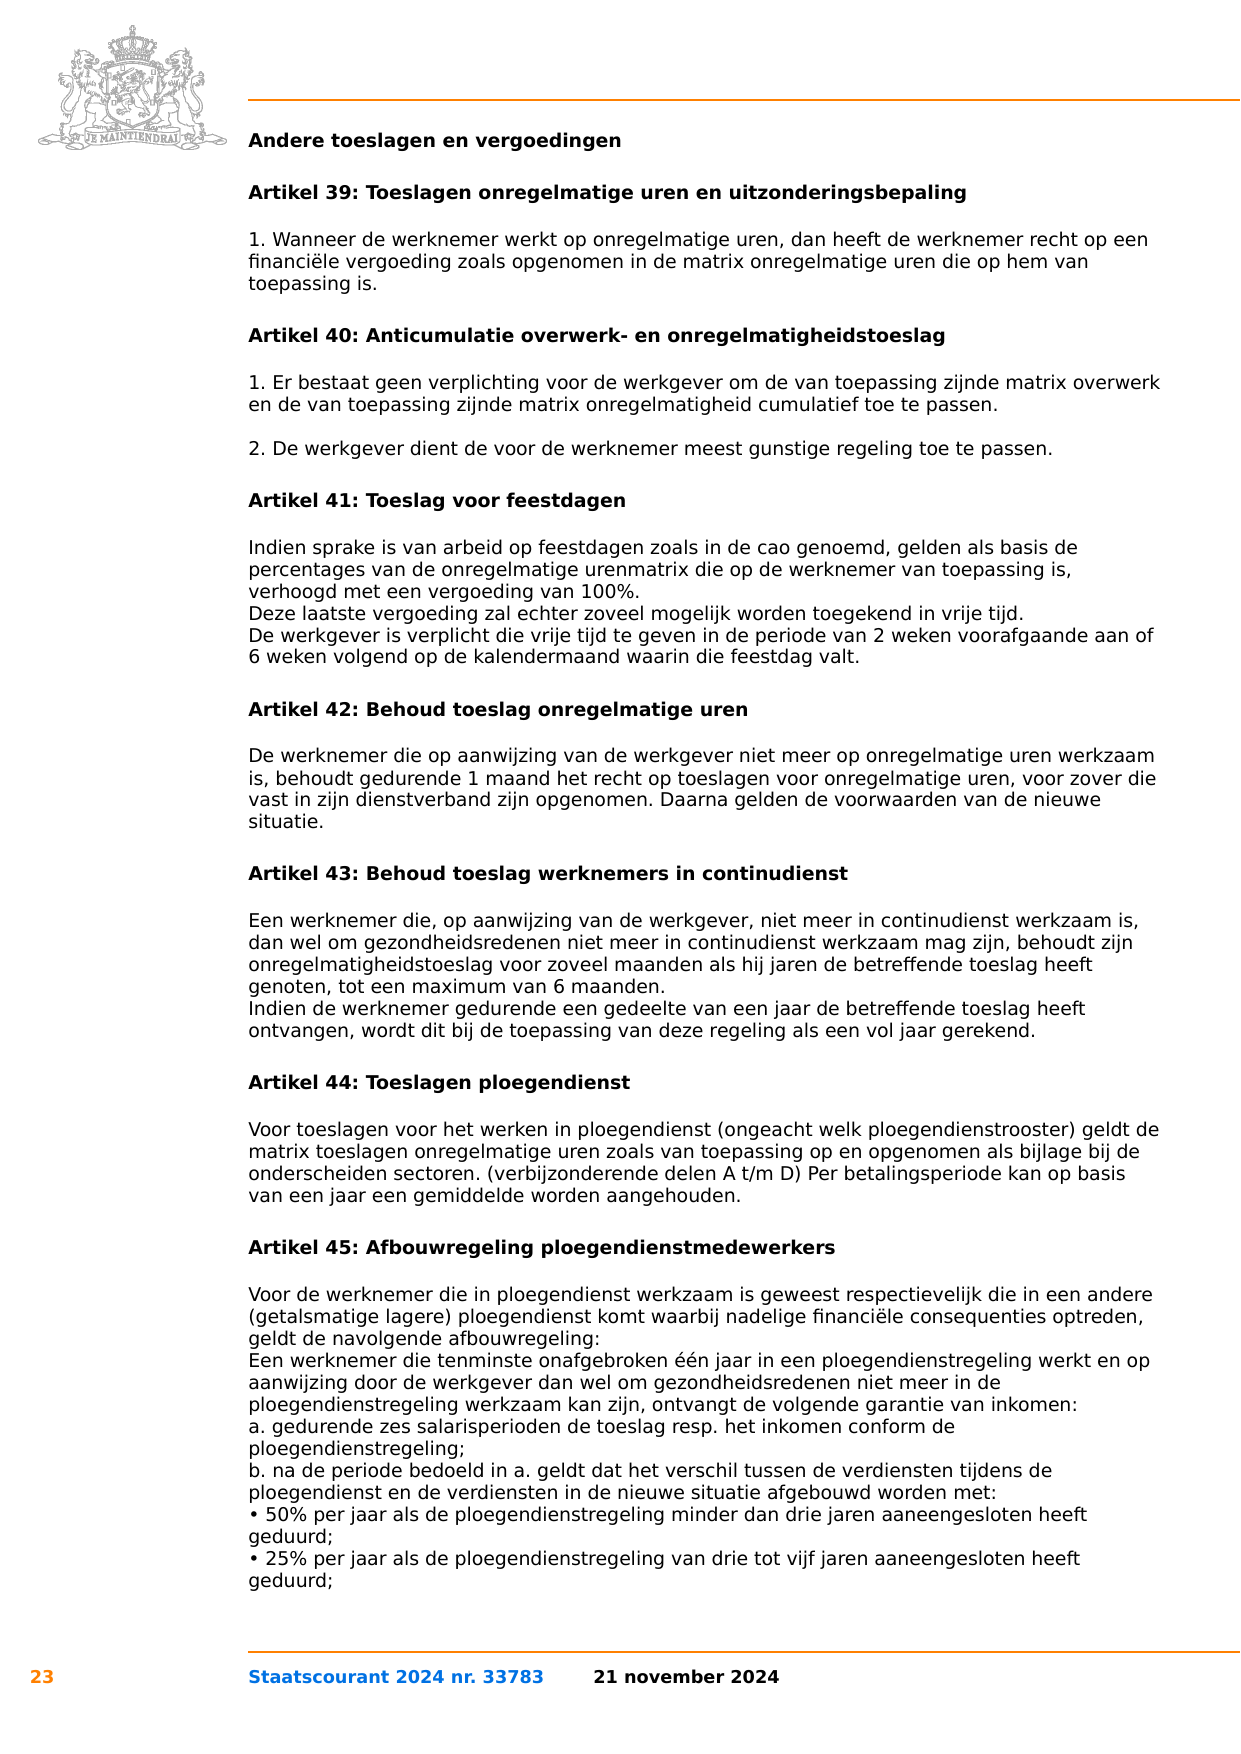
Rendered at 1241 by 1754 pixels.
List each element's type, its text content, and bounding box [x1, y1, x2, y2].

text • 25% per jaar als de ploegendienstregeling van drie tot vijf jaren aaneengesloten heeft geduurd; [248, 1548, 1163, 1592]
subtitle Artikel 44: Toeslagen ploegendienst [248, 1072, 1163, 1094]
text Deze laatste vergoeding zal echter zoveel mogelijk worden toegekend in vrije tijd. [248, 602, 1163, 624]
picture [38, 25, 227, 150]
subtitle Artikel 42: Behoud toeslag onregelmatige uren [248, 698, 1163, 720]
text • 50% per jaar als de ploegendienstregeling minder dan drie jaren aaneengesloten heeft geduurd; [248, 1504, 1163, 1548]
text Voor toeslagen voor het werken in ploegendienst (ongeacht welk ploegendienstrooster) geldt de matrix toeslagen onregelmatige uren zoals van toepassing op en opgenomen als bijlage bij de onderscheiden sectoren. (verbijzonderende delen A t/m D) Per betalingsperiode kan op basis van een jaar een gemiddelde worden aangehouden. [248, 1119, 1163, 1207]
text Een werknemer die tenminste onafgebroken één jaar in een ploegendienstregeling werkt en op aanwijzing door de werkgever dan wel om gezondheidsredenen niet meer in de ploegendienstregeling werkzaam kan zijn, ontvangt de volgende garantie van inkomen: [248, 1350, 1163, 1416]
subtitle Artikel 40: Anticumulatie overwerk- en onregelmatigheidstoeslag [248, 325, 1163, 347]
subtitle Artikel 41: Toeslag voor feestdagen [248, 489, 1163, 512]
text Indien sprake is van arbeid op feestdagen zoals in de cao genoemd, gelden als basis de percentages van de onregelmatige urenmatrix die op de werknemer van toepassing is, verhoogd met een vergoeding van 100%. [248, 537, 1163, 602]
text 2. De werkgever dient de voor de werknemer meest gunstige regeling toe te passen. [248, 438, 1163, 459]
text a. gedurende zes salarisperioden de toeslag resp. het inkomen conform de ploegendienstregeling; [248, 1416, 1163, 1460]
subtitle Artikel 43: Behoud toeslag werknemers in continudienst [248, 863, 1163, 885]
subtitle Artikel 39: Toeslagen onregelmatige uren en uitzonderingsbepaling [248, 182, 1163, 204]
text b. na de periode bedoeld in a. geldt dat het verschil tussen de verdiensten tijdens de ploegendienst en de verdiensten in de nieuwe situatie afgebouwd worden met: [248, 1460, 1163, 1504]
text Indien de werknemer gedurende een gedeelte van een jaar de betreffende toeslag heeft ontvangen, wordt dit bij de toepassing van deze regeling als een vol jaar gerekend. [248, 998, 1163, 1042]
text Een werknemer die, op aanwijzing van de werkgever, niet meer in continudienst werkzaam is, dan wel om gezondheidsredenen niet meer in continudienst werkzaam mag zijn, behoudt zijn onregelmatigheidstoeslag voor zoveel maanden als hij jaren de betreffende toeslag heeft genoten, tot een maximum van 6 maanden. [248, 910, 1163, 998]
text 1. Wanneer de werknemer werkt op onregelmatige uren, dan heeft de werknemer recht op een financiële vergoeding zoals opgenomen in de matrix onregelmatige uren die op hem van toepassing is. [248, 229, 1163, 295]
text De werkgever is verplicht die vrije tijd te geven in de periode van 2 weken voorafgaande aan of 6 weken volgend op de kalendermaand waarin die feestdag valt. [248, 624, 1163, 668]
subtitle Artikel 45: Afbouwregeling ploegendienstmedewerkers [248, 1237, 1163, 1259]
text Voor de werknemer die in ploegendienst werkzaam is geweest respectievelijk die in een andere (getalsmatige lagere) ploegendienst komt waarbij nadelige financiële consequenties optreden, geldt de navolgende afbouwregeling: [248, 1284, 1163, 1350]
text De werknemer die op aanwijzing van de werkgever niet meer op onregelmatige uren werkzaam is, behoudt gedurende 1 maand het recht op toeslagen voor onregelmatige uren, voor zover die vast in zijn dienstverband zijn opgenomen. Daarna gelden de voorwaarden van de nieuwe situatie. [248, 745, 1163, 833]
text 1. Er bestaat geen verplichting voor de werkgever om de van toepassing zijnde matrix overwerk en de van toepassing zijnde matrix onregelmatigheid cumulatief toe te passen. [248, 372, 1163, 416]
subtitle Andere toeslagen en vergoedingen [248, 130, 1163, 152]
